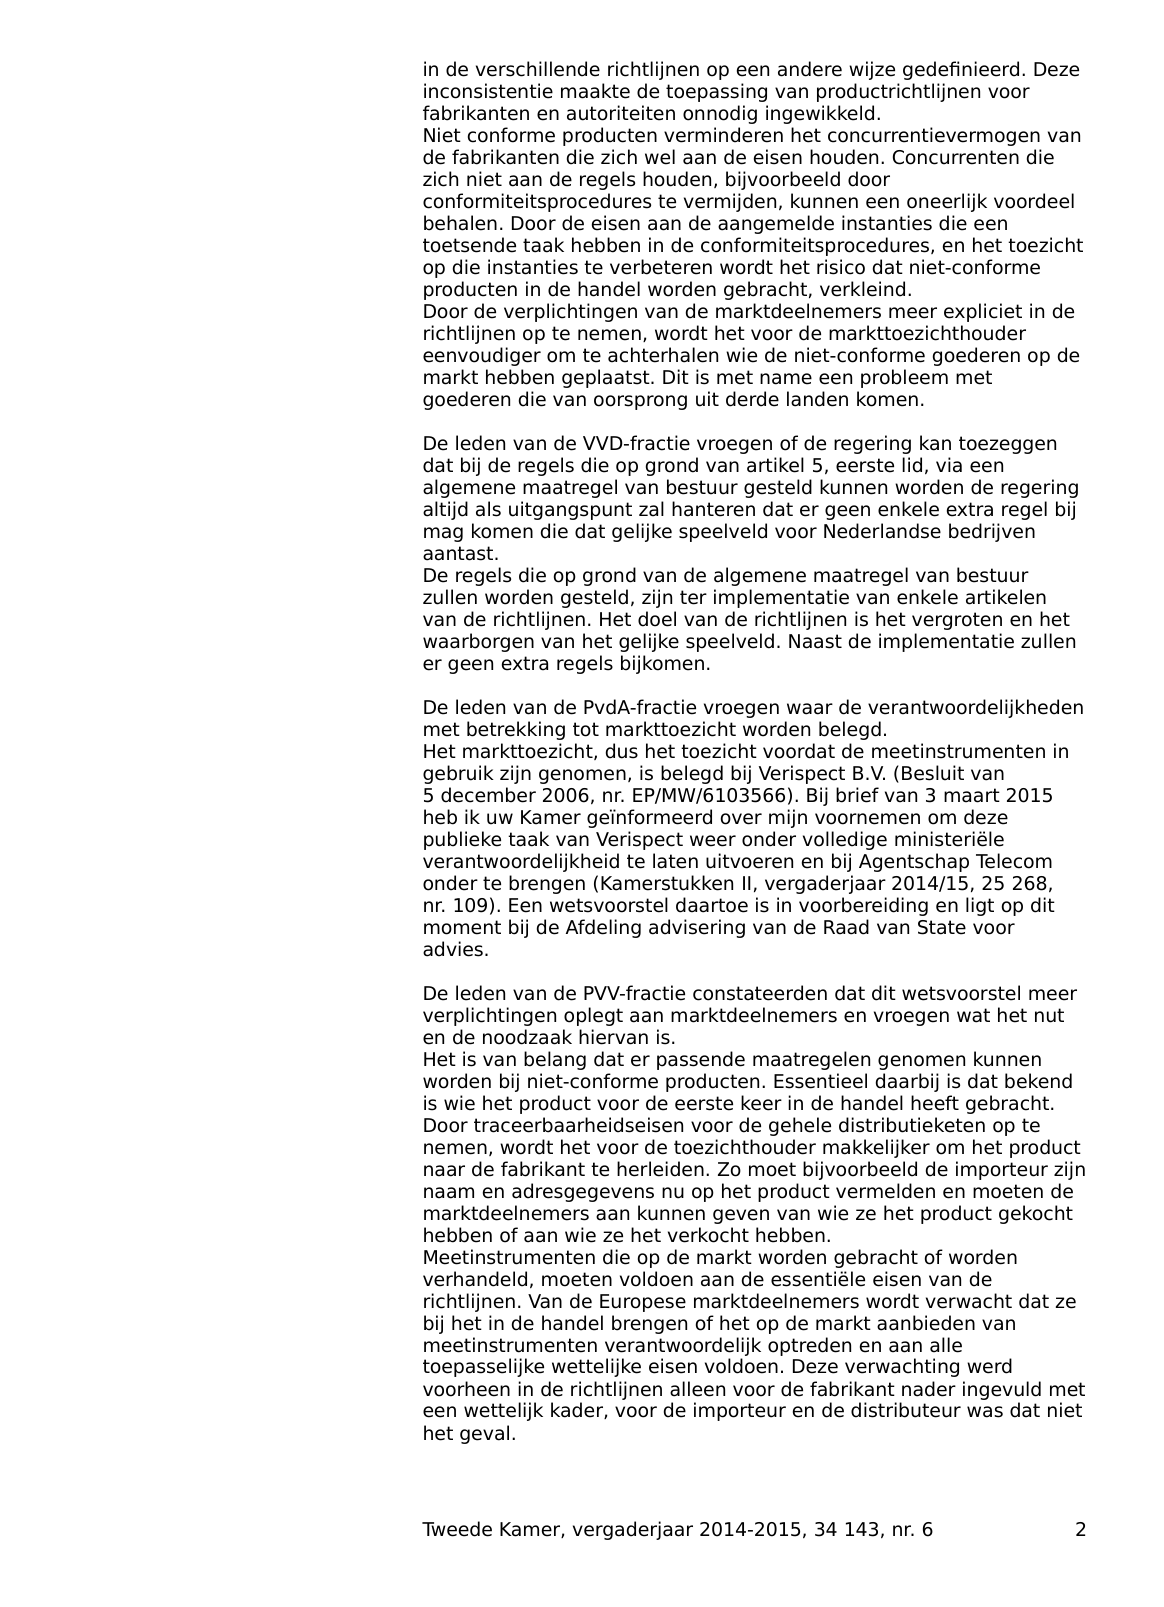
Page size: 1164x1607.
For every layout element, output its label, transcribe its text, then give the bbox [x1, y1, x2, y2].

text Het markttoezicht, dus het toezicht voordat de meetinstrumenten in gebruik zijn genomen, is belegd bij Verispect B.V. (Besluit van 5 december 2006, nr. EP/MW/6103566). Bij brief van 3 maart 2015 heb ik uw Kamer geïnformeerd over mijn voornemen om deze publieke taak van Verispect weer onder volledige ministeriële verantwoordelijkheid te laten uitvoeren en bij Agentschap Telecom onder te brengen (Kamerstukken II, vergaderjaar 2014/15, 25 268, nr. 109). Een wetsvoorstel daartoe is in voorbereiding en ligt op dit moment bij de Afdeling advisering van de Raad van State voor advies. [422, 741, 1087, 961]
text Het is van belang dat er passende maatregelen genomen kunnen worden bij niet-conforme producten. Essentieel daarbij is dat bekend is wie het product voor de eerste keer in de handel heeft gebracht. Door traceerbaarheidseisen voor de gehele distributieketen op te nemen, wordt het voor de toezichthouder makkelijker om het product naar de fabrikant te herleiden. Zo moet bijvoorbeeld de importeur zijn naam en adresgegevens nu op het product vermelden en moeten de marktdeelnemers aan kunnen geven van wie ze het product gekocht hebben of aan wie ze het verkocht hebben. [422, 1049, 1087, 1247]
text in de verschillende richtlijnen op een andere wijze gedefinieerd. Deze inconsistentie maakte de toepassing van productrichtlijnen voor fabrikanten en autoriteiten onnodig ingewikkeld. [422, 59, 1087, 125]
text Door de verplichtingen van de marktdeelnemers meer expliciet in de richtlijnen op te nemen, wordt het voor de markttoezichthouder eenvoudiger om te achterhalen wie de niet-conforme goederen op de markt hebben geplaatst. Dit is met name een probleem met goederen die van oorsprong uit derde landen komen. [422, 301, 1087, 411]
text De leden van de PvdA-fractie vroegen waar de verantwoordelijkheden met betrekking tot markttoezicht worden belegd. [422, 697, 1087, 741]
text Meetinstrumenten die op de markt worden gebracht of worden verhandeld, moeten voldoen aan de essentiële eisen van de richtlijnen. Van de Europese marktdeelnemers wordt verwacht dat ze bij het in de handel brengen of het op de markt aanbieden van meetinstrumenten verantwoordelijk optreden en aan alle toepasselijke wettelijke eisen voldoen. Deze verwachting werd voorheen in de richtlijnen alleen voor de fabrikant nader ingevuld met een wettelijk kader, voor de importeur en de distributeur was dat niet het geval. [422, 1247, 1087, 1444]
text De regels die op grond van de algemene maatregel van bestuur zullen worden gesteld, zijn ter implementatie van enkele artikelen van de richtlijnen. Het doel van de richtlijnen is het vergroten en het waarborgen van het gelijke speelveld. Naast de implementatie zullen er geen extra regels bijkomen. [422, 565, 1087, 675]
text De leden van de VVD-fractie vroegen of de regering kan toezeggen dat bij de regels die op grond van artikel 5, eerste lid, via een algemene maatregel van bestuur gesteld kunnen worden de regering altijd als uitgangspunt zal hanteren dat er geen enkele extra regel bij mag komen die dat gelijke speelveld voor Nederlandse bedrijven aantast. [422, 433, 1087, 565]
text De leden van de PVV-fractie constateerden dat dit wetsvoorstel meer verplichtingen oplegt aan marktdeelnemers en vroegen wat het nut en de noodzaak hiervan is. [422, 983, 1087, 1049]
text Niet conforme producten verminderen het concurrentievermogen van de fabrikanten die zich wel aan de eisen houden. Concurrenten die zich niet aan de regels houden, bijvoorbeeld door conformiteitsprocedures te vermijden, kunnen een oneerlijk voordeel behalen. Door de eisen aan de aangemelde instanties die een toetsende taak hebben in de conformiteitsprocedures, en het toezicht op die instanties te verbeteren wordt het risico dat niet-conforme producten in de handel worden gebracht, verkleind. [422, 125, 1087, 301]
